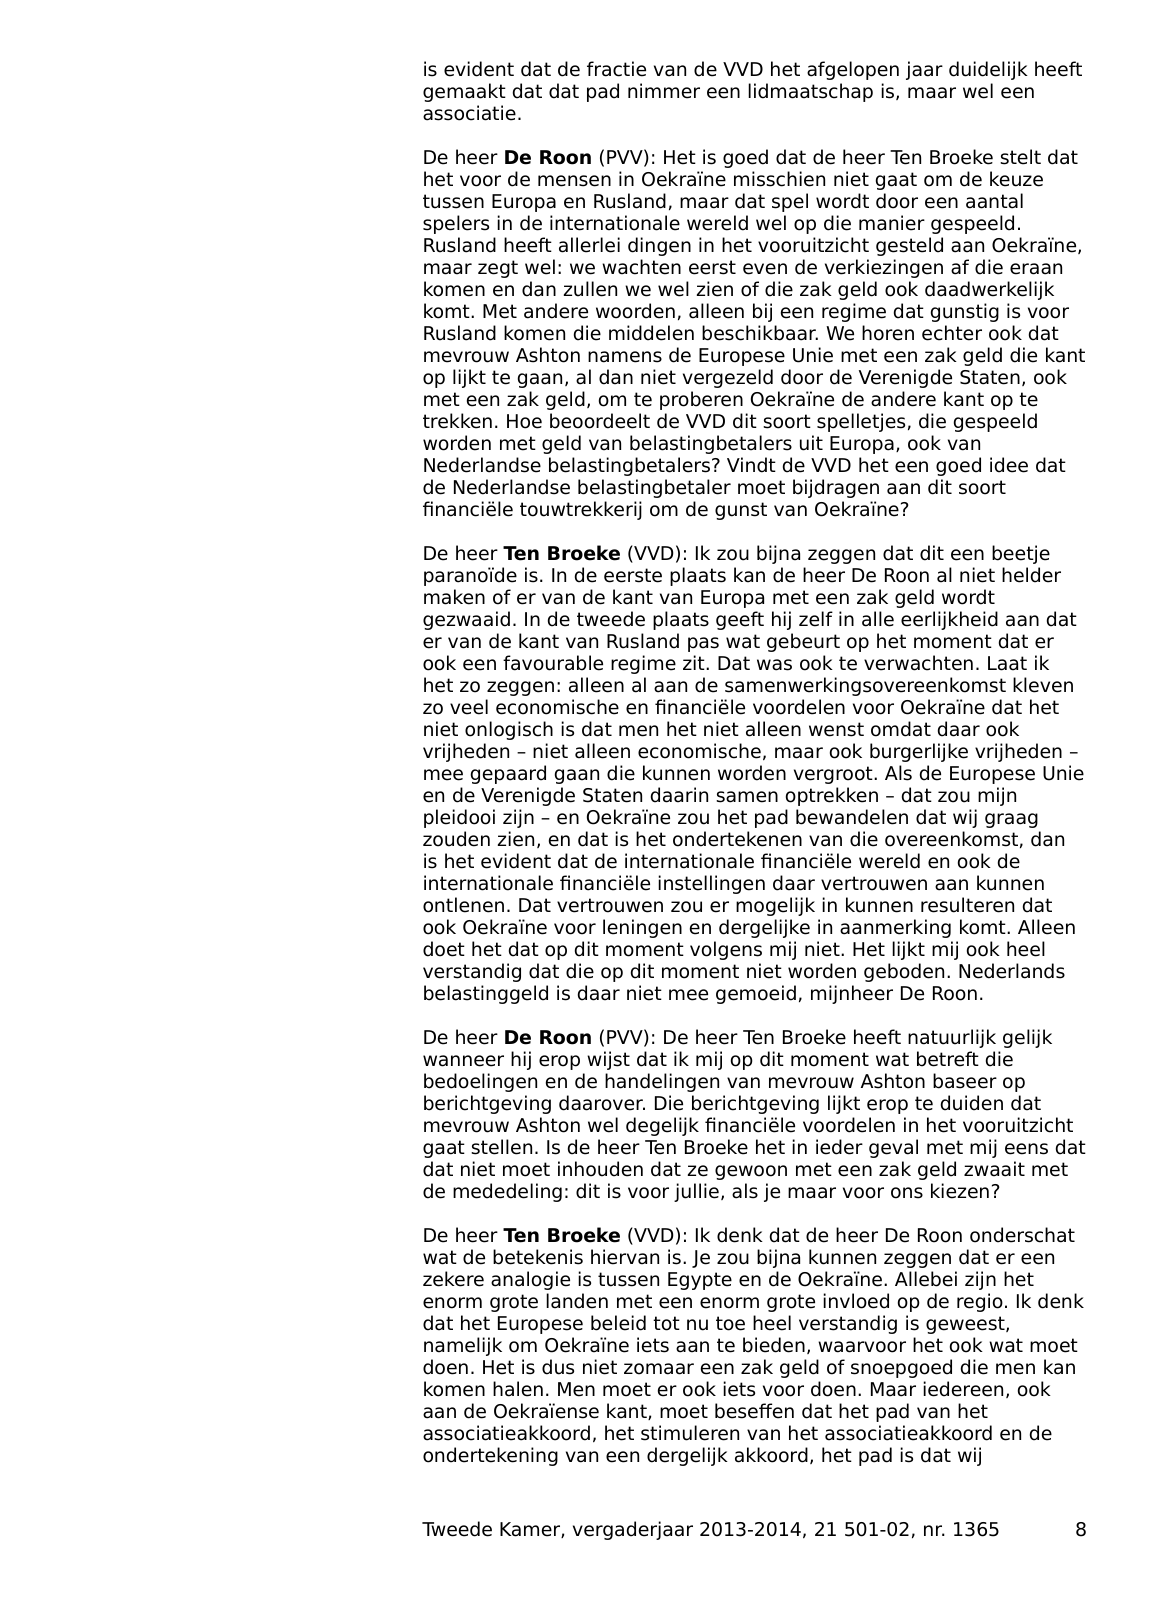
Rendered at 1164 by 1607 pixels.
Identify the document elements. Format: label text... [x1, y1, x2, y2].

text De heer De Roon (PVV): De heer Ten Broeke heeft natuurlijk gelijk wanneer hij erop wijst dat ik mij op dit moment wat betreft die bedoelingen en de handelingen van mevrouw Ashton baseer op berichtgeving daarover. Die berichtgeving lijkt erop te duiden dat mevrouw Ashton wel degelijk financiële voordelen in het vooruitzicht gaat stellen. Is de heer Ten Broeke het in ieder geval met mij eens dat dat niet moet inhouden dat ze gewoon met een zak geld zwaait met de mededeling: dit is voor jullie, als je maar voor ons kiezen? [422, 1027, 1087, 1203]
text De heer Ten Broeke (VVD): Ik zou bijna zeggen dat dit een beetje paranoïde is. In de eerste plaats kan de heer De Roon al niet helder maken of er van de kant van Europa met een zak geld wordt gezwaaid. In de tweede plaats geeft hij zelf in alle eerlijkheid aan dat er van de kant van Rusland pas wat gebeurt op het moment dat er ook een favourable regime zit. Dat was ook te verwachten. Laat ik het zo zeggen: alleen al aan de samenwerkingsovereenkomst kleven zo veel economische en financiële voordelen voor Oekraïne dat het niet onlogisch is dat men het niet alleen wenst omdat daar ook vrijheden – niet alleen economische, maar ook burgerlijke vrijheden – mee gepaard gaan die kunnen worden vergroot. Als de Europese Unie en de Verenigde Staten daarin samen optrekken – dat zou mijn pleidooi zijn – en Oekraïne zou het pad bewandelen dat wij graag zouden zien, en dat is het ondertekenen van die overeenkomst, dan is het evident dat de internationale financiële wereld en ook de internationale financiële instellingen daar vertrouwen aan kunnen ontlenen. Dat vertrouwen zou er mogelijk in kunnen resulteren dat ook Oekraïne voor leningen en dergelijke in aanmerking komt. Alleen doet het dat op dit moment volgens mij niet. Het lijkt mij ook heel verstandig dat die op dit moment niet worden geboden. Nederlands belastinggeld is daar niet mee gemoeid, mijnheer De Roon. [422, 543, 1087, 1004]
text De heer De Roon (PVV): Het is goed dat de heer Ten Broeke stelt dat het voor de mensen in Oekraïne misschien niet gaat om de keuze tussen Europa en Rusland, maar dat spel wordt door een aantal spelers in de internationale wereld wel op die manier gespeeld. Rusland heeft allerlei dingen in het vooruitzicht gesteld aan Oekraïne, maar zegt wel: we wachten eerst even de verkiezingen af die eraan komen en dan zullen we wel zien of die zak geld ook daadwerkelijk komt. Met andere woorden, alleen bij een regime dat gunstig is voor Rusland komen die middelen beschikbaar. We horen echter ook dat mevrouw Ashton namens de Europese Unie met een zak geld die kant op lijkt te gaan, al dan niet vergezeld door de Verenigde Staten, ook met een zak geld, om te proberen Oekraïne de andere kant op te trekken. Hoe beoordeelt de VVD dit soort spelletjes, die gespeeld worden met geld van belastingbetalers uit Europa, ook van Nederlandse belastingbetalers? Vindt de VVD het een goed idee dat de Nederlandse belastingbetaler moet bijdragen aan dit soort financiële touwtrekkerij om de gunst van Oekraïne? [422, 147, 1087, 521]
text De heer Ten Broeke (VVD): Ik denk dat de heer De Roon onderschat wat de betekenis hiervan is. Je zou bijna kunnen zeggen dat er een zekere analogie is tussen Egypte en de Oekraïne. Allebei zijn het enorm grote landen met een enorm grote invloed op de regio. Ik denk dat het Europese beleid tot nu toe heel verstandig is geweest, namelijk om Oekraïne iets aan te bieden, waarvoor het ook wat moet doen. Het is dus niet zomaar een zak geld of snoepgoed die men kan komen halen. Men moet er ook iets voor doen. Maar iedereen, ook aan de Oekraïense kant, moet beseffen dat het pad van het associatieakkoord, het stimuleren van het associatieakkoord en de ondertekening van een dergelijk akkoord, het pad is dat wij [422, 1225, 1087, 1467]
text is evident dat de fractie van de VVD het afgelopen jaar duidelijk heeft gemaakt dat dat pad nimmer een lidmaatschap is, maar wel een associatie. [422, 59, 1087, 125]
